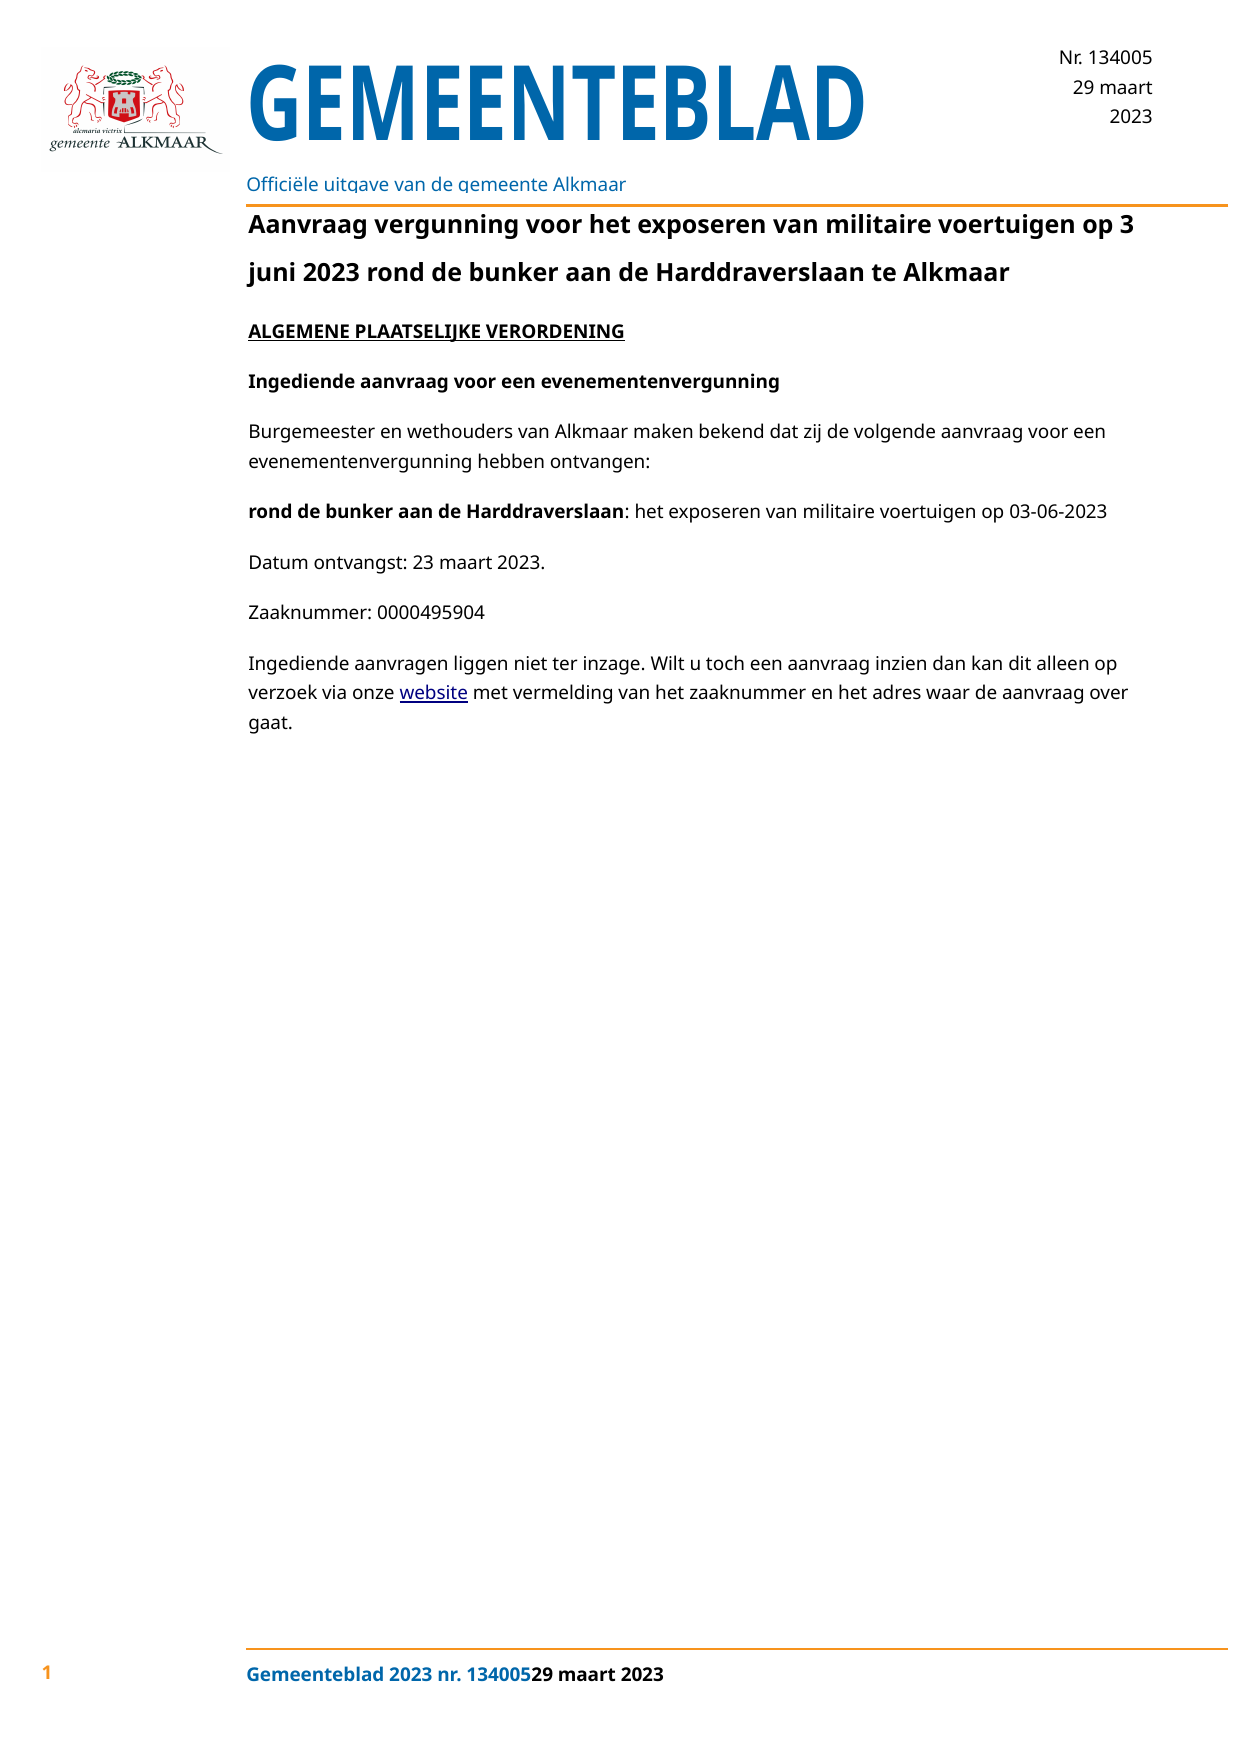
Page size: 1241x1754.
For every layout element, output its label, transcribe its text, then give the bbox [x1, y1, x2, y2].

text Aanvraag vergunning voor het exposeren van militaire voertuigen op 3 juni 2023 rond de bunker aan de Harddraverslaan te Alkmaar [248, 207, 1152, 288]
text Burgemeester en wethouders van Alkmaar maken bekend dat zij de volgende aanvraag voor een evenementenvergunning hebben ontvangen: [248, 419, 1152, 474]
text Ingediende aanvraag voor een evenementenvergunning [248, 368, 1152, 394]
text rond de bunker aan de Harddraverslaan: het exposeren van militaire voertuigen op 03-06-2023 [248, 499, 1152, 524]
text Ingediende aanvragen liggen niet ter inzage. Wilt u toch een aanvraag inzien dan kan dit alleen op verzoek via onze website met vermelding van het zaaknummer en het adres waar de aanvraag over gaat. [248, 650, 1152, 735]
text Datum ontvangst: 23 maart 2023. [248, 549, 1152, 575]
picture [41, 47, 231, 172]
text Zaaknummer: 0000495904 [248, 599, 1152, 625]
text ALGEMENE PLAATSELIJKE VERORDENING [248, 318, 1152, 344]
